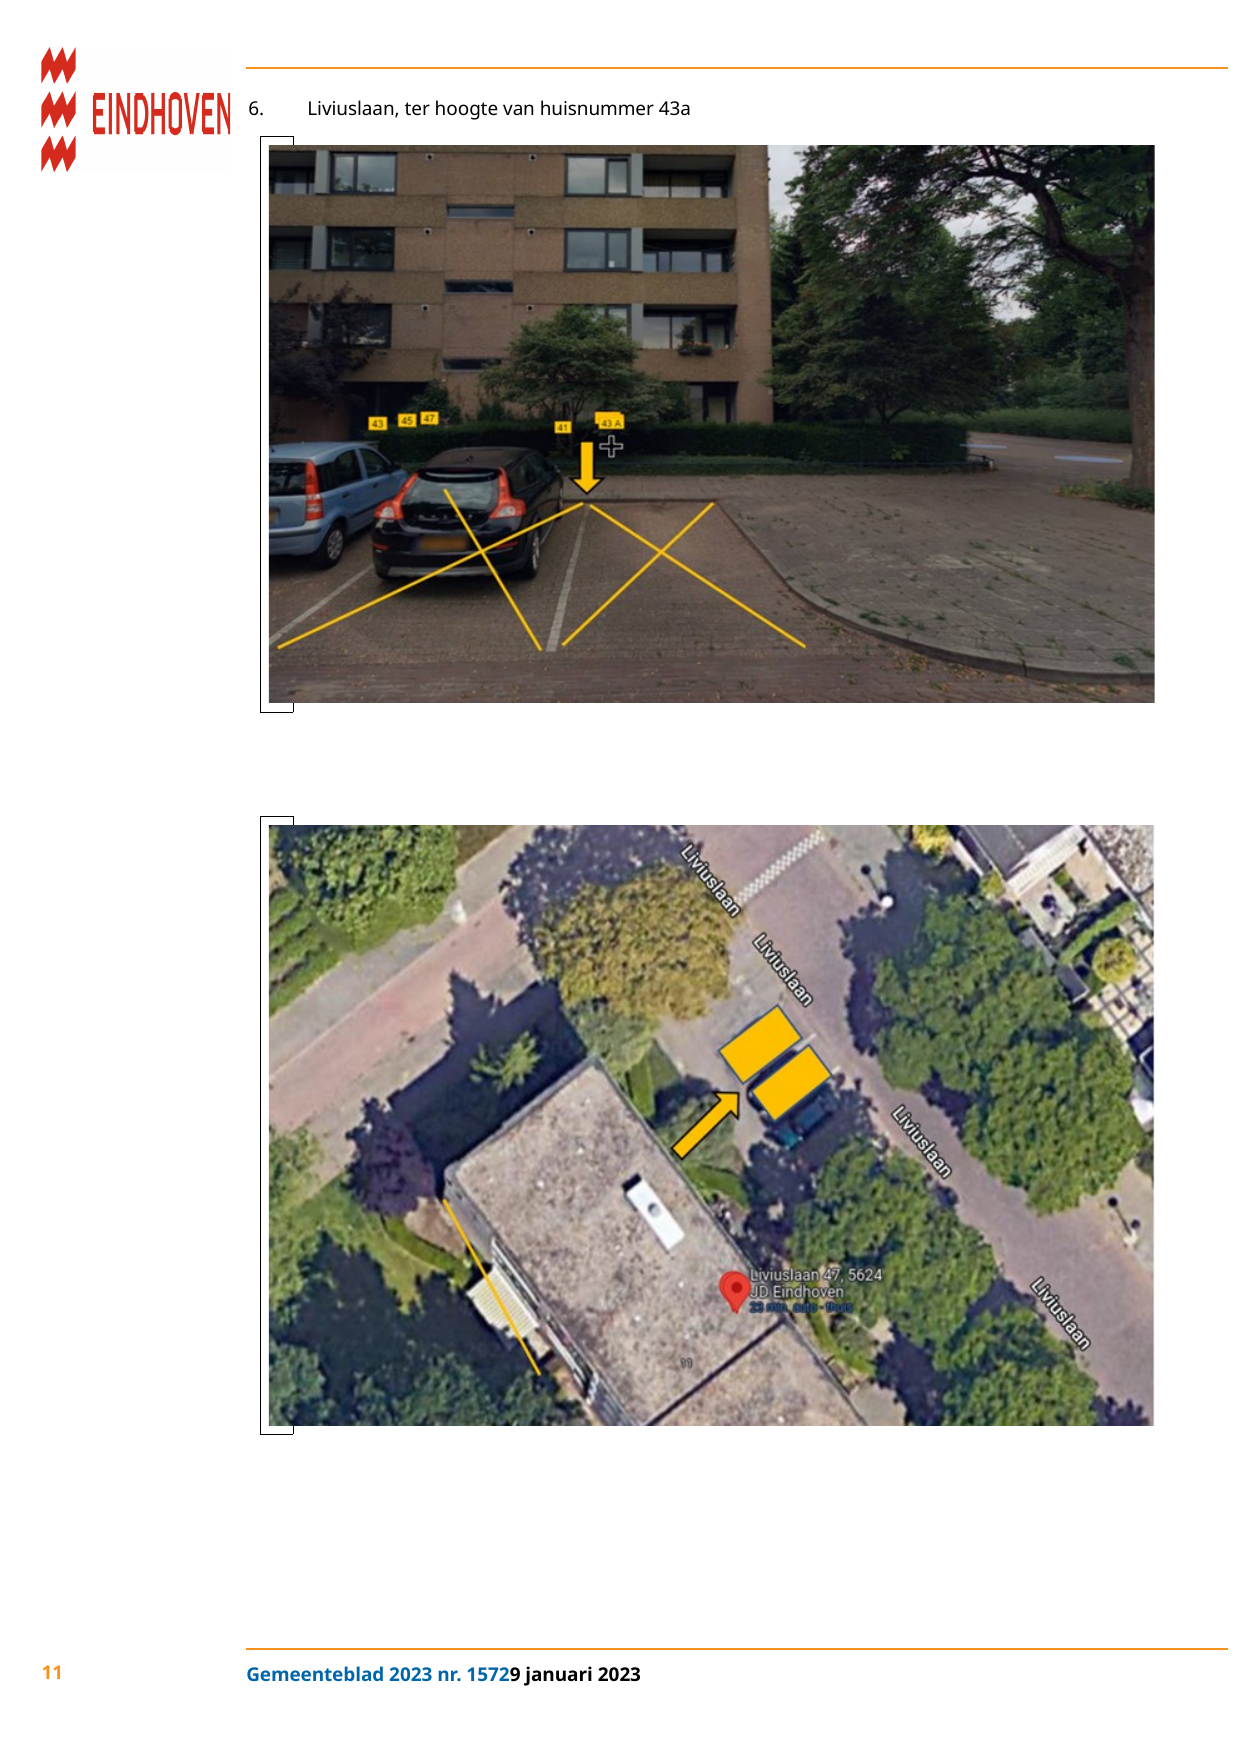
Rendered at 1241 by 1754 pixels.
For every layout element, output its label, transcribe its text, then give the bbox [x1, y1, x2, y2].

list Liviuslaan, ter hoogte van huisnummer 43a [248, 95, 1152, 121]
picture [268, 145, 1155, 703]
picture [41, 47, 231, 172]
picture [268, 825, 1155, 1426]
